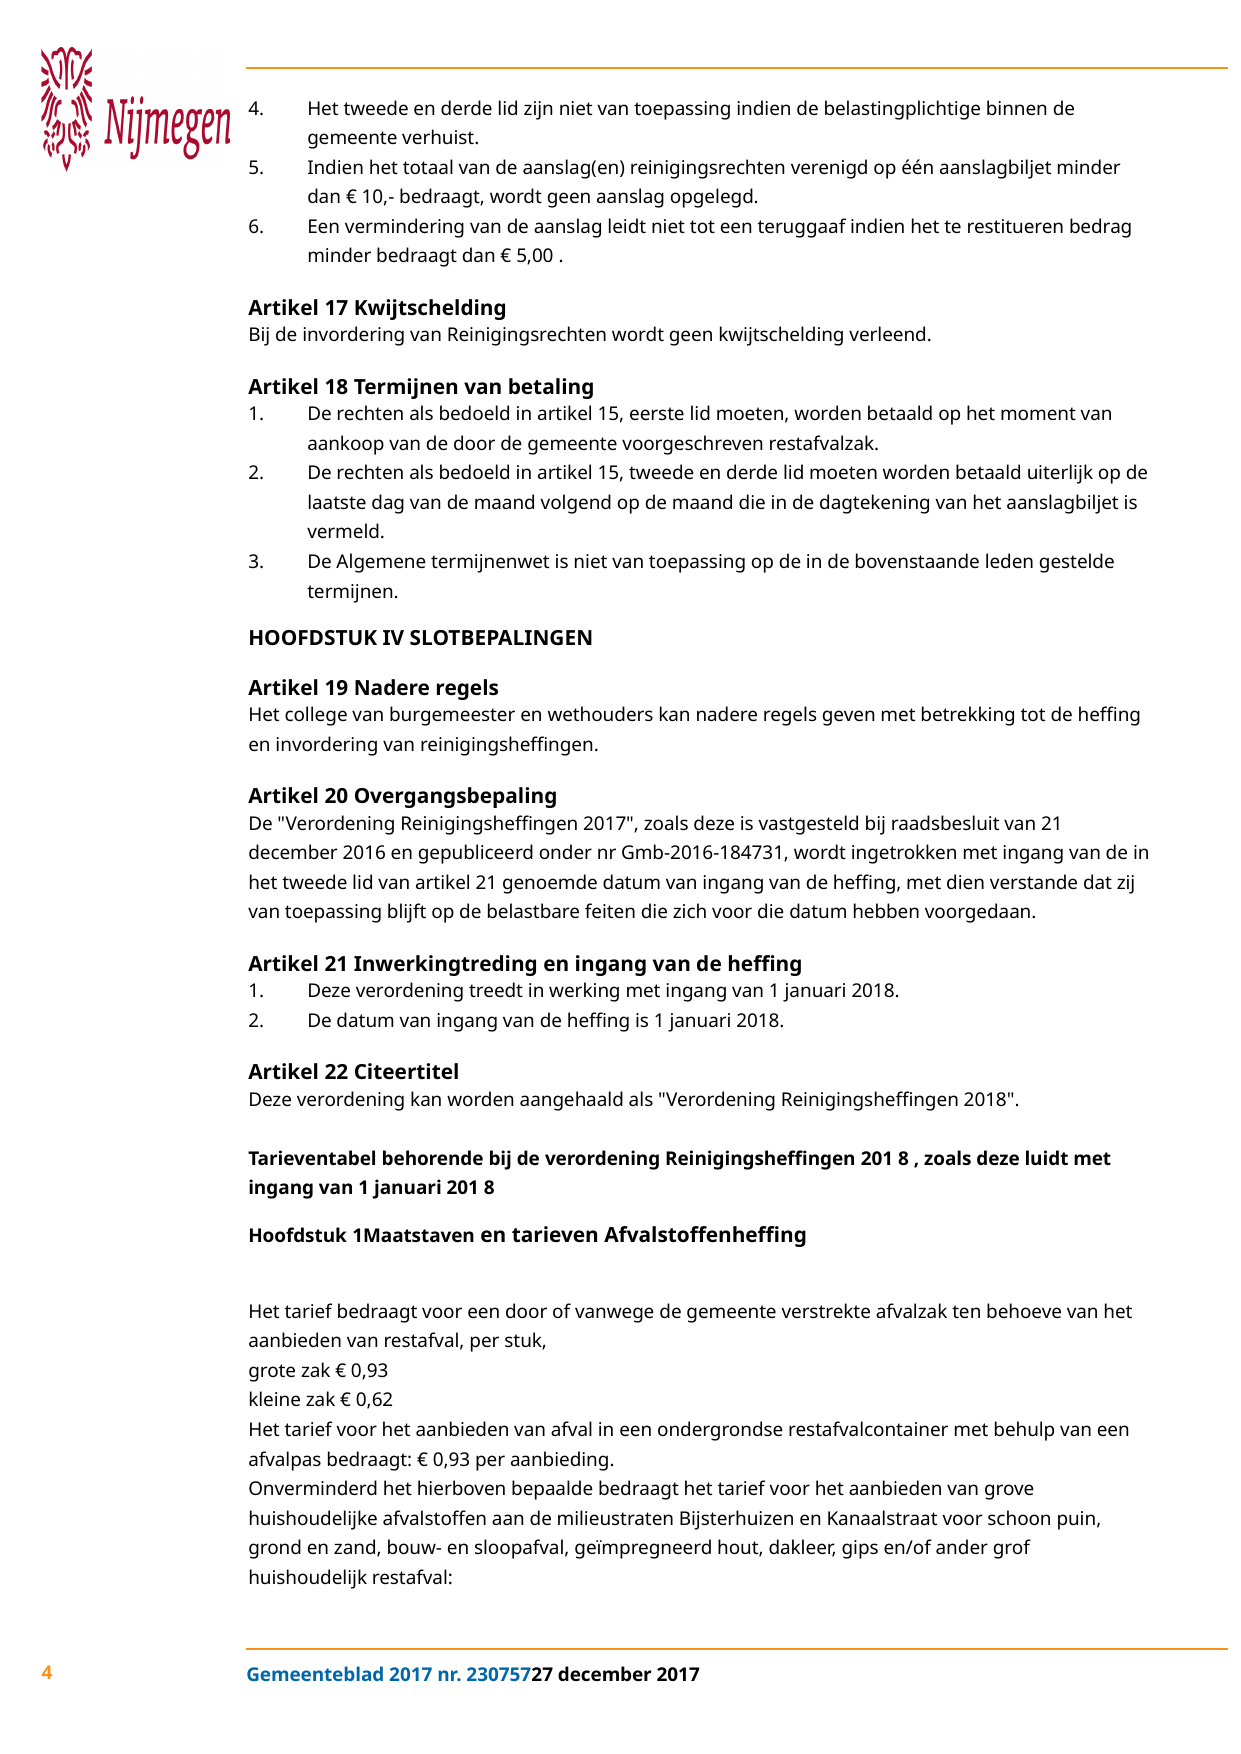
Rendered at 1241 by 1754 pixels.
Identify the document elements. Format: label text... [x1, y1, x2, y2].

text Hoofdstuk 1Maatstaven en tarieven Afvalstoffenheffing [248, 1220, 1152, 1248]
list De Algemene termijnenwet is niet van toepassing op de in de bovenstaande leden gestelde termijnen. [248, 548, 1152, 604]
list Een vermindering van de aanslag leidt niet tot een teruggaaf indien het te restitueren bedrag minder bedraagt dan € 5,00 . [248, 213, 1152, 268]
text Onverminderd het hierboven bepaalde bedraagt het tarief voor het aanbieden van grove huishoudelijke afvalstoffen aan de milieustraten Bijsterhuizen en Kanaalstraat voor schoon puin, grond en zand, bouw- en sloopafval, geïmpregneerd hout, dakleer, gips en/of ander grof huishoudelijk restafval: [248, 1475, 1152, 1590]
text ingang van 1 januari 201 8 [248, 1174, 1152, 1200]
text Tarieventabel behorende bij de verordening Reinigingsheffingen 201 8 , zoals deze luidt met [248, 1145, 1152, 1171]
list Het tweede en derde lid zijn niet van toepassing indien de belastingplichtige binnen de gemeente verhuist. [248, 95, 1152, 150]
text Artikel 21 Inwerkingtreding en ingang van de heffing [248, 949, 1152, 977]
text Artikel 19 Nadere regels [248, 673, 1152, 701]
list De datum van ingang van de heffing is 1 januari 2018. [248, 1007, 1152, 1033]
text Deze verordening kan worden aangehaald als "Verordening Reinigingsheffingen 2018". [248, 1086, 1152, 1111]
list De rechten als bedoeld in artikel 15, eerste lid moeten, worden betaald op het moment van aankoop van de door de gemeente voorgeschreven restafvalzak. [248, 400, 1152, 456]
text kleine zak € 0,62 [248, 1387, 1152, 1412]
list De rechten als bedoeld in artikel 15, tweede en derde lid moeten worden betaald uiterlijk op de laatste dag van de maand volgend op de maand die in de dagtekening van het aanslagbiljet is vermeld. [248, 459, 1152, 544]
text Het tarief bedraagt voor een door of vanwege de gemeente verstrekte afvalzak ten behoeve van het aanbieden van restafval, per stuk, [248, 1298, 1152, 1353]
text Artikel 18 Termijnen van betaling [248, 372, 1152, 400]
list Indien het totaal van de aanslag(en) reinigingsrechten verenigd op één aanslagbiljet minder dan € 10,- bedraagt, wordt geen aanslag opgelegd. [248, 154, 1152, 209]
text HOOFDSTUK IV SLOTBEPALINGEN [248, 623, 1152, 652]
picture [41, 47, 231, 172]
text Artikel 20 Overgangsbepaling [248, 781, 1152, 810]
text Bij de invordering van Reinigingsrechten wordt geen kwijtschelding verleend. [248, 322, 1152, 347]
text Het college van burgemeester en wethouders kan nadere regels geven met betrekking tot de heffing en invordering van reinigingsheffingen. [248, 701, 1152, 757]
text Artikel 22 Citeertitel [248, 1057, 1152, 1086]
text Het tarief voor het aanbieden van afval in een ondergrondse restafvalcontainer met behulp van een afvalpas bedraagt: € 0,93 per aanbieding. [248, 1416, 1152, 1471]
text Artikel 17 Kwijtschelding [248, 293, 1152, 322]
text grote zak € 0,93 [248, 1357, 1152, 1383]
list Deze verordening treedt in werking met ingang van 1 januari 2018. [248, 977, 1152, 1003]
text De "Verordening Reinigingsheffingen 2017", zoals deze is vastgesteld bij raadsbesluit van 21 december 2016 en gepubliceerd onder nr Gmb-2016-184731, wordt ingetrokken met ingang van de in het tweede lid van artikel 21 genoemde datum van ingang van de heffing, met dien verstande dat zij van toepassing blijft op de belastbare feiten die zich voor die datum hebben voorgedaan. [248, 810, 1152, 924]
